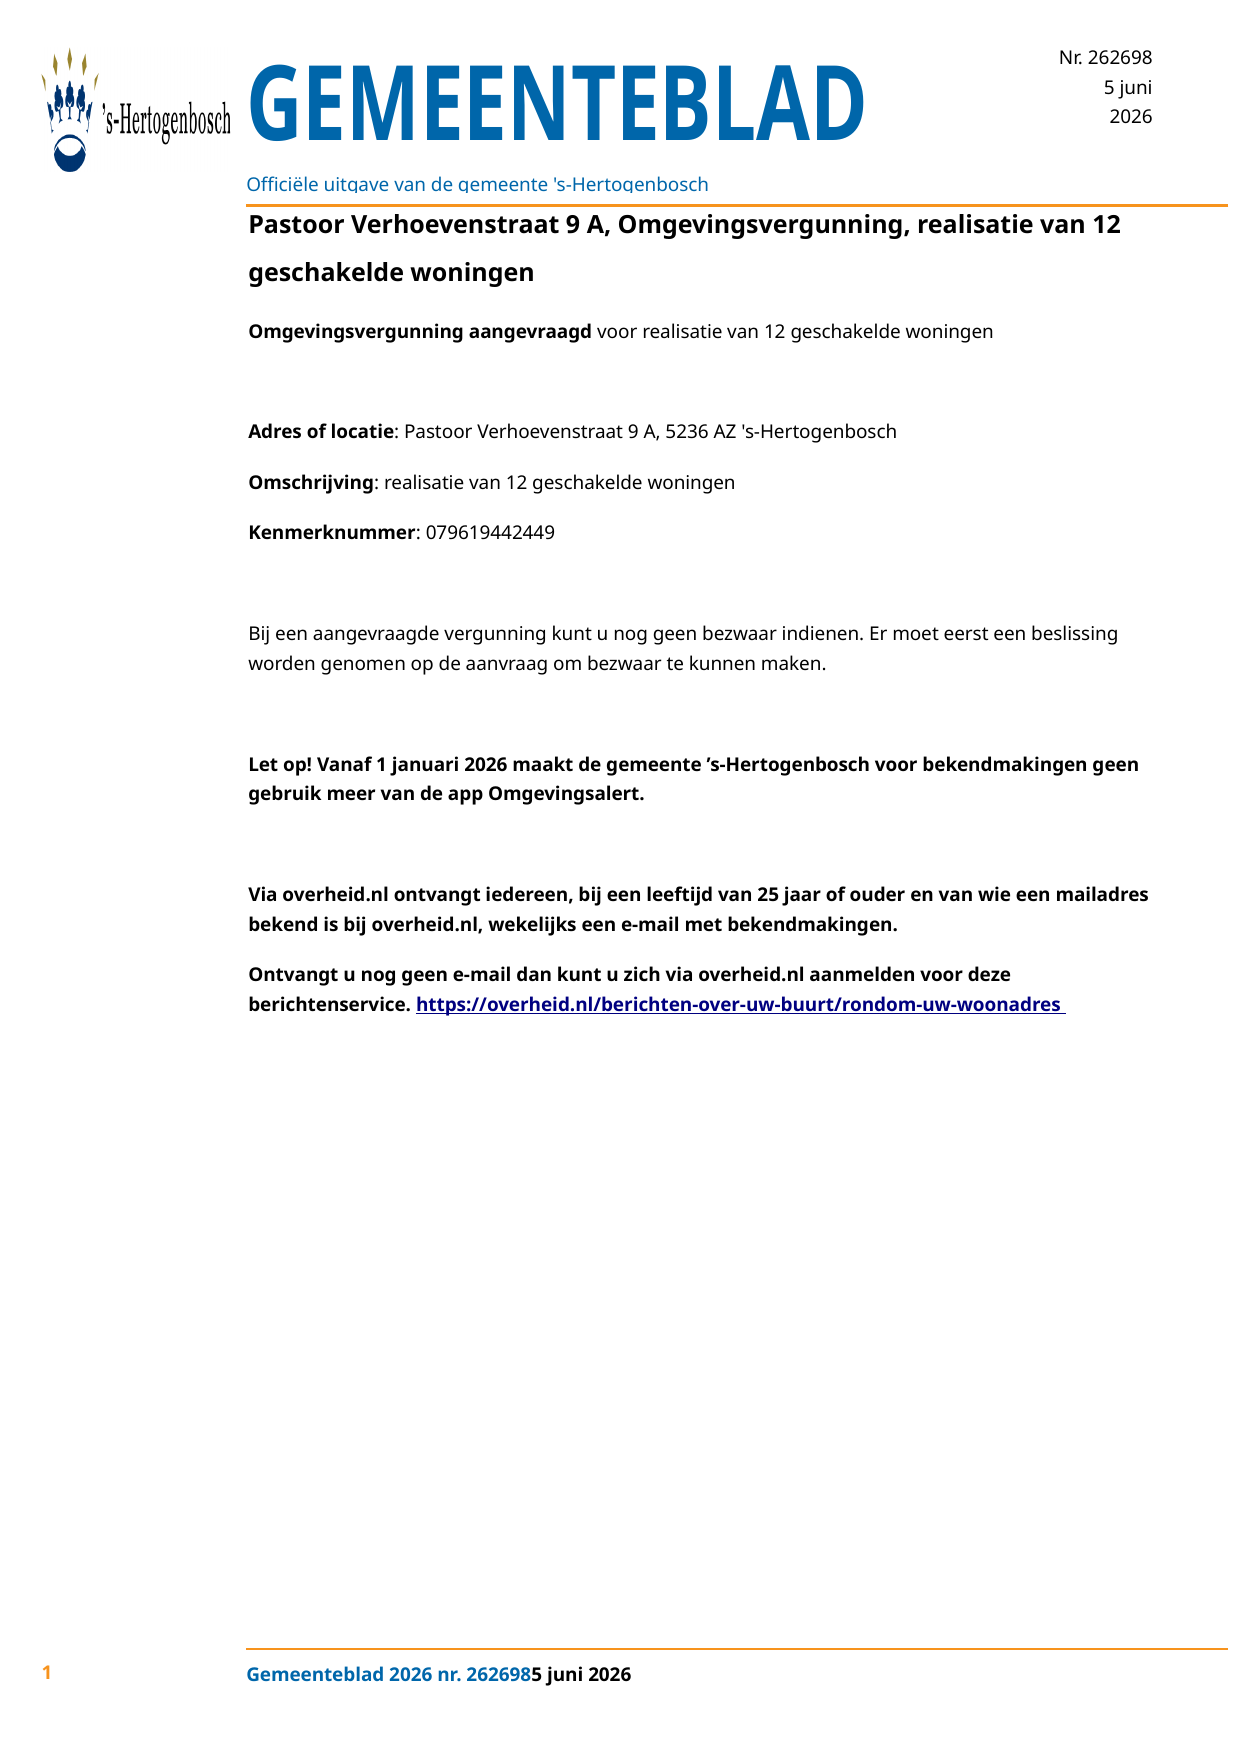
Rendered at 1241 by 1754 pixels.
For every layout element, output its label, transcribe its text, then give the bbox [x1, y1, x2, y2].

text Omgevingsvergunning aangevraagd voor realisatie van 12 geschakelde woningen [248, 318, 1152, 344]
picture [41, 47, 231, 172]
text Pastoor Verhoevenstraat 9 A, Omgevingsvergunning, realisatie van 12 geschakelde woningen [248, 207, 1152, 288]
text Omschrijving: realisatie van 12 geschakelde woningen [248, 469, 1152, 495]
text Kenmerknummer: 079619442449 [248, 519, 1152, 545]
text Adres of locatie: Pastoor Verhoevenstraat 9 A, 5236 AZ 's-Hertogenbosch [248, 419, 1152, 444]
text Bij een aangevraagde vergunning kunt u nog geen bezwaar indienen. Er moet eerst een beslissing worden genomen op de aanvraag om bezwaar te kunnen maken. [248, 620, 1152, 676]
text Via overheid.nl ontvangt iedereen, bij een leeftijd van 25 jaar of ouder en van wie een mailadres bekend is bij overheid.nl, wekelijks een e-mail met bekendmakingen. [248, 881, 1152, 937]
text Let op! Vanaf 1 januari 2026 maakt de gemeente ’s-Hertogenbosch voor bekendmakingen geen gebruik meer van de app Omgevingsalert. [248, 751, 1152, 806]
text Ontvangt u nog geen e-mail dan kunt u zich via overheid.nl aanmelden voor deze berichtenservice. https://overheid.nl/berichten-over-uw-buurt/rondom-uw-woonadres [248, 961, 1152, 1017]
